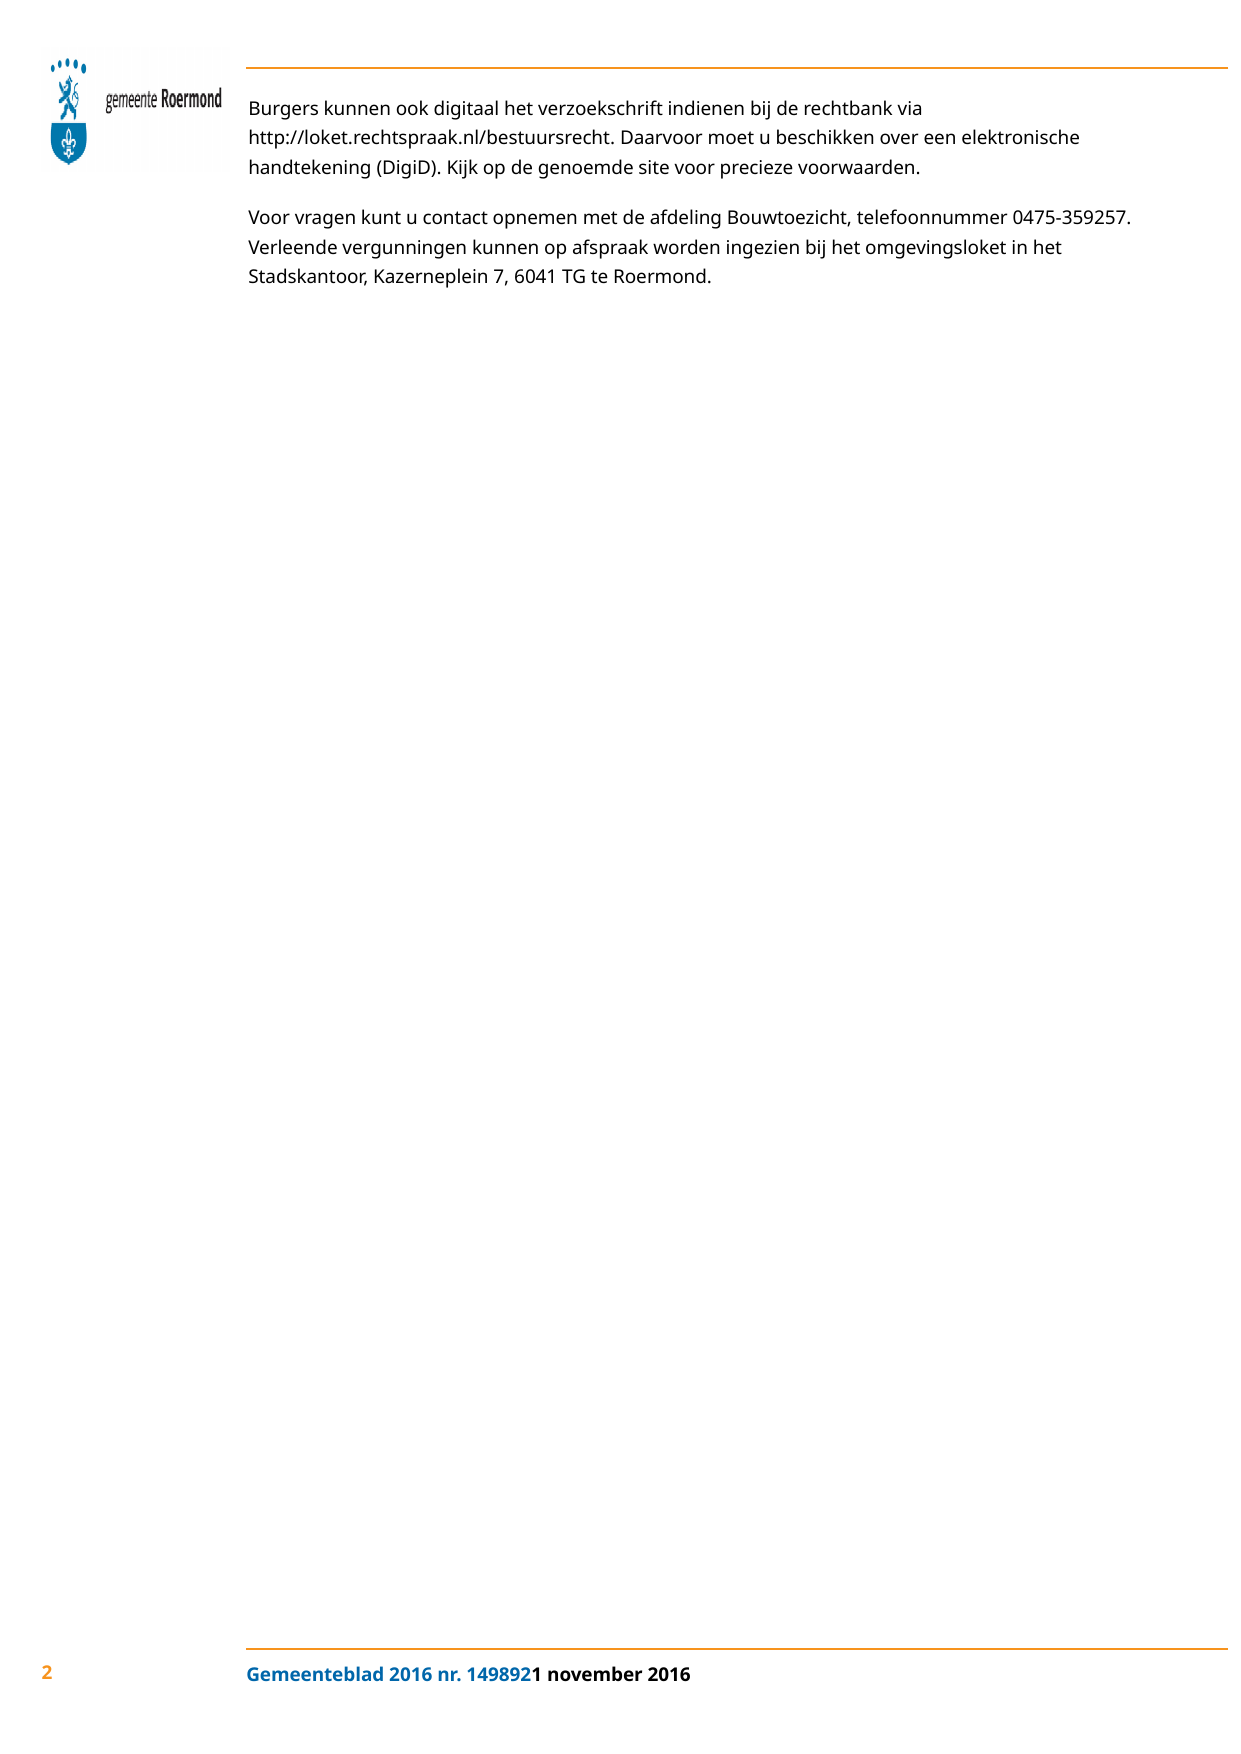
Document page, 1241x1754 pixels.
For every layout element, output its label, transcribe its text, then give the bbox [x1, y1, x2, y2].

text Voor vragen kunt u contact opnemen met de afdeling Bouwtoezicht, telefoonnummer 0475-359257. Verleende vergunningen kunnen op afspraak worden ingezien bij het omgevingsloket in het Stadskantoor, Kazerneplein 7, 6041 TG te Roermond. [248, 204, 1152, 289]
picture [41, 47, 231, 172]
text Burgers kunnen ook digitaal het verzoekschrift indienen bij de rechtbank via http://loket.rechtspraak.nl/bestuursrecht. Daarvoor moet u beschikken over een elektronische handtekening (DigiD). Kijk op de genoemde site voor precieze voorwaarden. [248, 95, 1152, 180]
